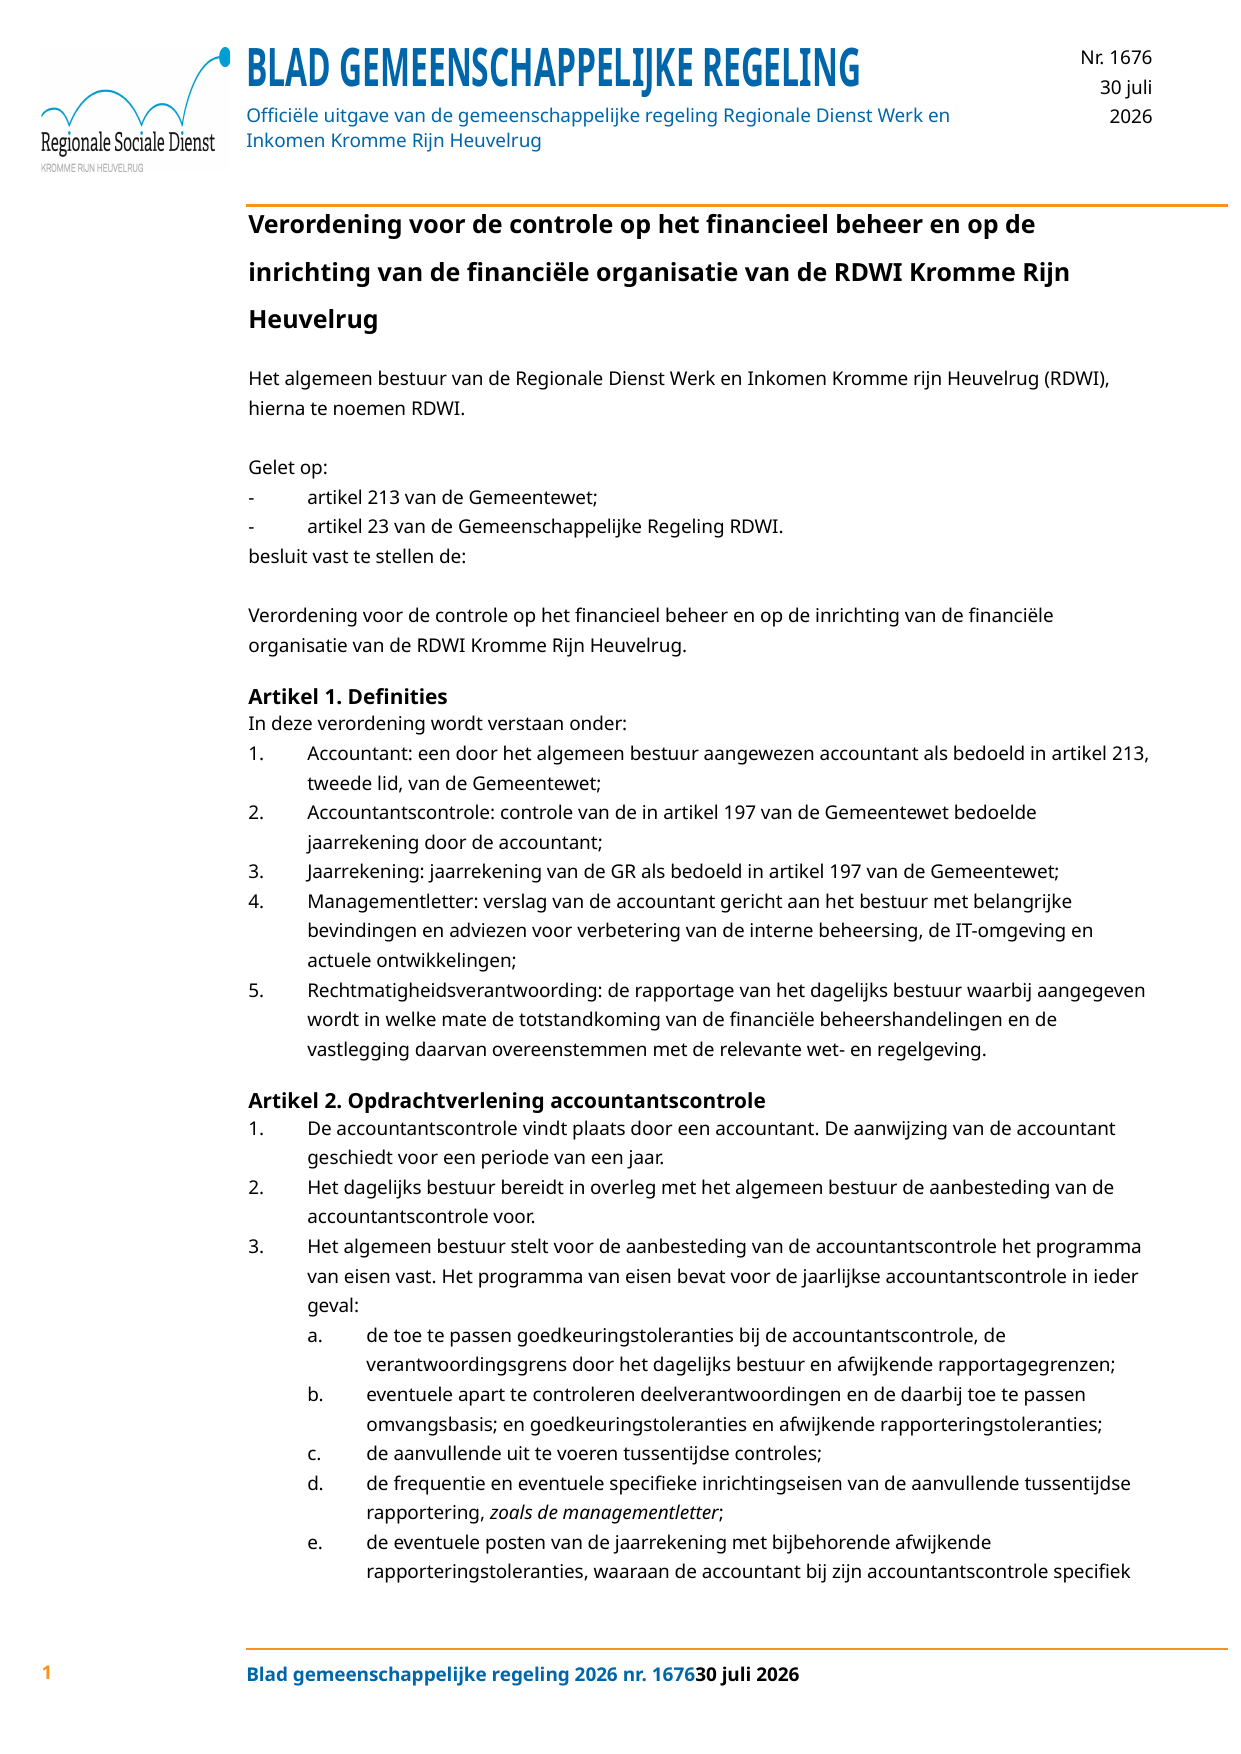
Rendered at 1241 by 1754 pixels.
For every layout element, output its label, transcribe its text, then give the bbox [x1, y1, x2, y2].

list eventuele apart te controleren deelverantwoordingen en de daarbij toe te passen omvangsbasis; en goedkeuringstoleranties en afwijkende rapporteringstoleranties; [307, 1381, 1152, 1436]
list Het algemeen bestuur stelt voor de aanbesteding van de accountantscontrole het programma van eisen vast. Het programma van eisen bevat voor de jaarlijkse accountantscontrole in ieder geval: [248, 1233, 1152, 1318]
text Artikel 2. Opdrachtverlening accountantscontrole [248, 1086, 1152, 1115]
text Het algemeen bestuur van de Regionale Dienst Werk en Inkomen Kromme rijn Heuvelrug (RDWI), hierna te noemen RDWI. [248, 366, 1152, 421]
text Verordening voor de controle op het financieel beheer en op de inrichting van de financiële organisatie van de RDWI Kromme Rijn Heuvelrug [248, 207, 1152, 336]
list De accountantscontrole vindt plaats door een accountant. De aanwijzing van de accountant geschiedt voor een periode van een jaar. [248, 1115, 1152, 1170]
list Jaarrekening: jaarrekening van de GR als bedoeld in artikel 197 van de Gemeentewet; [248, 858, 1152, 884]
picture [41, 47, 231, 172]
list de eventuele posten van de jaarrekening met bijbehorende afwijkende rapporteringstoleranties, waaraan de accountant bij zijn accountantscontrole specifiek [307, 1529, 1152, 1584]
text In deze verordening wordt verstaan onder: [248, 711, 1152, 736]
list artikel 23 van de Gemeenschappelijke Regeling RDWI. [248, 513, 1152, 539]
list Accountantscontrole: controle van de in artikel 197 van de Gemeentewet bedoelde jaarrekening door de accountant; [248, 799, 1152, 855]
text Artikel 1. Definities [248, 682, 1152, 711]
list de aanvullende uit te voeren tussentijdse controles; [307, 1440, 1152, 1466]
text Verordening voor de controle op het financieel beheer en op de inrichting van de financiële organisatie van de RDWI Kromme Rijn Heuvelrug. [248, 602, 1152, 657]
text Gelet op: [248, 454, 1152, 480]
list Accountant: een door het algemeen bestuur aangewezen accountant als bedoeld in artikel 213, tweede lid, van de Gemeentewet; [248, 740, 1152, 796]
list Het dagelijks bestuur bereidt in overleg met het algemeen bestuur de aanbesteding van de accountantscontrole voor. [248, 1174, 1152, 1229]
text besluit vast te stellen de: [248, 543, 1152, 569]
list artikel 213 van de Gemeentewet; [248, 484, 1152, 509]
list de toe te passen goedkeuringstoleranties bij de accountantscontrole, de verantwoordingsgrens door het dagelijks bestuur en afwijkende rapportagegrenzen; [307, 1322, 1152, 1377]
list Managementletter: verslag van de accountant gericht aan het bestuur met belangrijke bevindingen en adviezen voor verbetering van de interne beheersing, de IT-omgeving en actuele ontwikkelingen; [248, 888, 1152, 973]
list Rechtmatigheidsverantwoording: de rapportage van het dagelijks bestuur waarbij aangegeven wordt in welke mate de totstandkoming van de financiële beheershandelingen en de vastlegging daarvan overeenstemmen met de relevante wet- en regelgeving. [248, 977, 1152, 1062]
list de frequentie en eventuele specifieke inrichtingseisen van de aanvullende tussentijdse rapportering, zoals de managementletter; [307, 1470, 1152, 1525]
